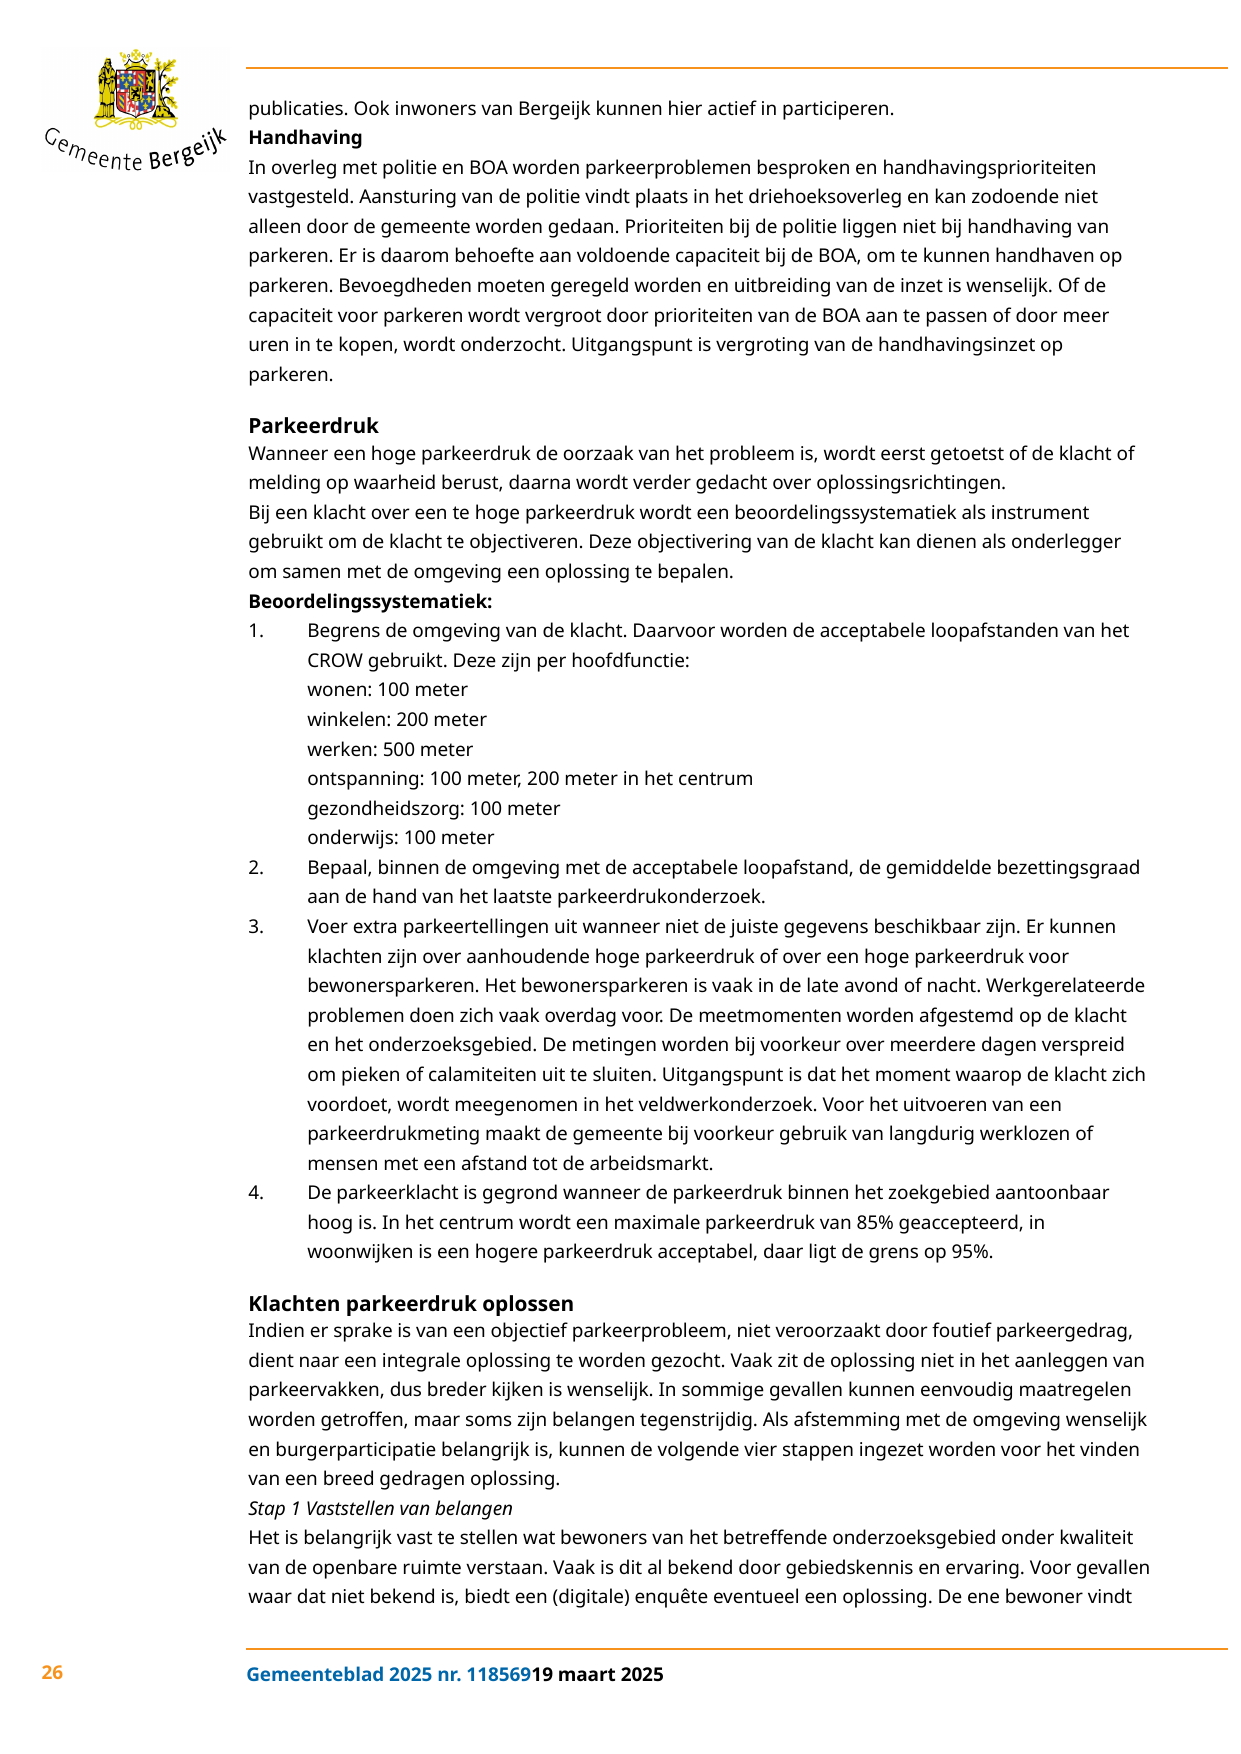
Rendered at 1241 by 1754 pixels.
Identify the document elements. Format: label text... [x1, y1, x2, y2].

text Indien er sprake is van een objectief parkeerprobleem, niet veroorzaakt door foutief parkeergedrag, dient naar een integrale oplossing te worden gezocht. Vaak zit de oplossing niet in het aanleggen van parkeervakken, dus breder kijken is wenselijk. In sommige gevallen kunnen eenvoudig maatregelen worden getroffen, maar soms zijn belangen tegenstrijdig. Als afstemming met de omgeving wenselijk en burgerparticipatie belangrijk is, kunnen de volgende vier stappen ingezet worden voor het vinden van een breed gedragen oplossing. [248, 1317, 1152, 1491]
text Beoordelingssystematiek: [248, 588, 1152, 613]
picture [41, 47, 231, 172]
text Bij een klacht over een te hoge parkeerdruk wordt een beoordelingssystematiek als instrument gebruikt om de klacht te objectiveren. Deze objectivering van de klacht kan dienen als onderlegger om samen met de omgeving een oplossing te bepalen. [248, 499, 1152, 584]
text In overleg met politie en BOA worden parkeerproblemen besproken en handhavingsprioriteiten vastgesteld. Aansturing van de politie vindt plaats in het driehoeksoverleg en kan zodoende niet alleen door de gemeente worden gedaan. Prioriteiten bij de politie liggen niet bij handhaving van parkeren. Er is daarom behoefte aan voldoende capaciteit bij de BOA, om te kunnen handhaven op parkeren. Bevoegdheden moeten geregeld worden en uitbreiding van de inzet is wenselijk. Of de capaciteit voor parkeren wordt vergroot door prioriteiten van de BOA aan te passen of door meer uren in te kopen, wordt onderzocht. Uitgangspunt is vergroting van de handhavingsinzet op parkeren. [248, 154, 1152, 387]
list onderwijs: 100 meter [248, 824, 1152, 850]
list gezondheidszorg: 100 meter [248, 795, 1152, 821]
text Handhaving [248, 124, 1152, 150]
text Het is belangrijk vast te stellen wat bewoners van het betreffende onderzoeksgebied onder kwaliteit van de openbare ruimte verstaan. Vaak is dit al bekend door gebiedskennis en ervaring. Voor gevallen waar dat niet bekend is, biedt een (digitale) enquête eventueel een oplossing. De ene bewoner vindt [248, 1524, 1152, 1609]
list wonen: 100 meter [248, 677, 1152, 702]
text Parkeerdruk [248, 411, 1152, 440]
list ontspanning: 100 meter, 200 meter in het centrum [248, 765, 1152, 791]
list Bepaal, binnen de omgeving met de acceptabele loopafstand, de gemiddelde bezettingsgraad aan de hand van het laatste parkeerdrukonderzoek. [248, 854, 1152, 909]
list werken: 500 meter [248, 736, 1152, 761]
list Begrens de omgeving van de klacht. Daarvoor worden de acceptabele loopafstanden van het CROW gebruikt. Deze zijn per hoofdfunctie: [248, 617, 1152, 673]
text publicaties. Ook inwoners van Bergeijk kunnen hier actief in participeren. [248, 95, 1152, 121]
text Klachten parkeerdruk oplossen [248, 1289, 1152, 1317]
list winkelen: 200 meter [248, 706, 1152, 732]
list Voer extra parkeertellingen uit wanneer niet de juiste gegevens beschikbaar zijn. Er kunnen klachten zijn over aanhoudende hoge parkeerdruk of over een hoge parkeerdruk voor bewonersparkeren. Het bewonersparkeren is vaak in de late avond of nacht. Werkgerelateerde problemen doen zich vaak overdag voor. De meetmomenten worden afgestemd op de klacht en het onderzoeksgebied. De metingen worden bij voorkeur over meerdere dagen verspreid om pieken of calamiteiten uit te sluiten. Uitgangspunt is dat het moment waarop de klacht zich voordoet, wordt meegenomen in het veldwerkonderzoek. Voor het uitvoeren van een parkeerdrukmeting maakt de gemeente bij voorkeur gebruik van langdurig werklozen of mensen met een afstand tot de arbeidsmarkt. [248, 913, 1152, 1176]
list De parkeerklacht is gegrond wanneer de parkeerdruk binnen het zoekgebied aantoonbaar hoog is. In het centrum wordt een maximale parkeerdruk van 85% geaccepteerd, in woonwijken is een hogere parkeerdruk acceptabel, daar ligt de grens op 95%. [248, 1179, 1152, 1264]
text Stap 1 Vaststellen van belangen [248, 1495, 1152, 1521]
text Wanneer een hoge parkeerdruk de oorzaak van het probleem is, wordt eerst getoetst of de klacht of melding op waarheid berust, daarna wordt verder gedacht over oplossingsrichtingen. [248, 440, 1152, 495]
